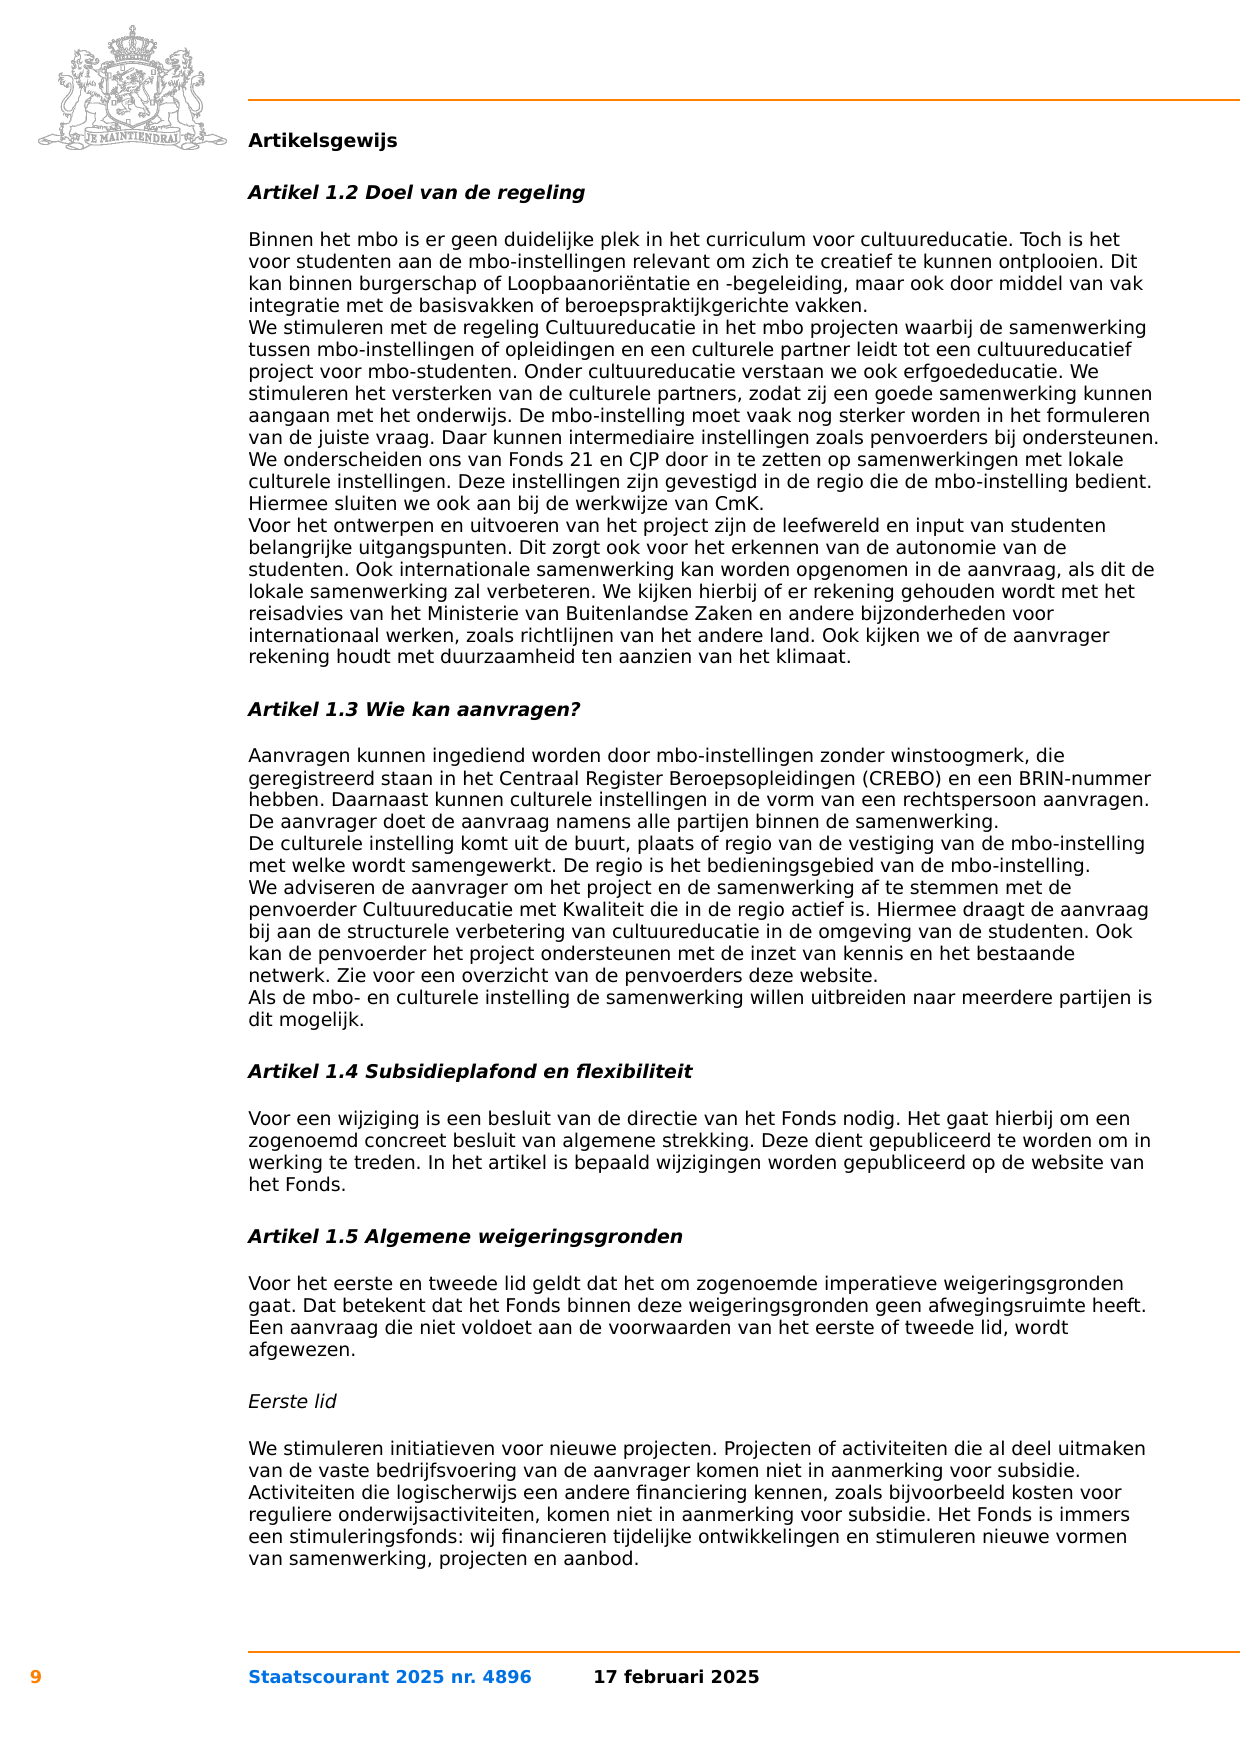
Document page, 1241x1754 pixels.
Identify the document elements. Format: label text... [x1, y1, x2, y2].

picture [38, 25, 227, 150]
subtitle Eerste lid [248, 1391, 1163, 1413]
subtitle Artikel 1.2 Doel van de regeling [248, 182, 1163, 204]
text Voor het eerste en tweede lid geldt dat het om zogenoemde imperatieve weigeringsgronden gaat. Dat betekent dat het Fonds binnen deze weigeringsgronden geen afwegingsruimte heeft. Een aanvraag die niet voldoet aan de voorwaarden van het eerste of tweede lid, wordt afgewezen. [248, 1273, 1163, 1361]
subtitle Artikelsgewijs [248, 130, 1163, 152]
text Voor het ontwerpen en uitvoeren van het project zijn de leefwereld en input van studenten belangrijke uitgangspunten. Dit zorgt ook voor het erkennen van de autonomie van de studenten. Ook internationale samenwerking kan worden opgenomen in de aanvraag, als dit de lokale samenwerking zal verbeteren. We kijken hierbij of er rekening gehouden wordt met het reisadvies van het Ministerie van Buitenlandse Zaken en andere bijzonderheden voor internationaal werken, zoals richtlijnen van het andere land. Ook kijken we of de aanvrager rekening houdt met duurzaamheid ten aanzien van het klimaat. [248, 514, 1163, 668]
subtitle Artikel 1.3 Wie kan aanvragen? [248, 698, 1163, 720]
text Als de mbo- en culturele instelling de samenwerking willen uitbreiden naar meerdere partijen is dit mogelijk. [248, 987, 1163, 1031]
text We adviseren de aanvrager om het project en de samenwerking af te stemmen met de penvoerder Cultuureducatie met Kwaliteit die in de regio actief is. Hiermee draagt de aanvraag bij aan de structurele verbetering van cultuureducatie in de omgeving van de studenten. Ook kan de penvoerder het project ondersteunen met de inzet van kennis en het bestaande netwerk. Zie voor een overzicht van de penvoerders deze website. [248, 877, 1163, 987]
text De culturele instelling komt uit de buurt, plaats of regio van de vestiging van de mbo-instelling met welke wordt samengewerkt. De regio is het bedieningsgebied van de mbo-instelling. [248, 833, 1163, 877]
text Voor een wijziging is een besluit van de directie van het Fonds nodig. Het gaat hierbij om een zogenoemd concreet besluit van algemene strekking. Deze dient gepubliceerd te worden om in werking te treden. In het artikel is bepaald wijzigingen worden gepubliceerd op de website van het Fonds. [248, 1108, 1163, 1196]
text We stimuleren met de regeling Cultuureducatie in het mbo projecten waarbij de samenwerking tussen mbo-instellingen of opleidingen en een culturele partner leidt tot een cultuureducatief project voor mbo-studenten. Onder cultuureducatie verstaan we ook erfgoededucatie. We stimuleren het versterken van de culturele partners, zodat zij een goede samenwerking kunnen aangaan met het onderwijs. De mbo-instelling moet vaak nog sterker worden in het formuleren van de juiste vraag. Daar kunnen intermediaire instellingen zoals penvoerders bij ondersteunen. [248, 317, 1163, 449]
text We stimuleren initiatieven voor nieuwe projecten. Projecten of activiteiten die al deel uitmaken van de vaste bedrijfsvoering van de aanvrager komen niet in aanmerking voor subsidie. Activiteiten die logischerwijs een andere financiering kennen, zoals bijvoorbeeld kosten voor reguliere onderwijsactiviteiten, komen niet in aanmerking voor subsidie. Het Fonds is immers een stimuleringsfonds: wij financieren tijdelijke ontwikkelingen en stimuleren nieuwe vormen van samenwerking, projecten en aanbod. [248, 1438, 1163, 1570]
text Aanvragen kunnen ingediend worden door mbo-instellingen zonder winstoogmerk, die geregistreerd staan in het Centraal Register Beroepsopleidingen (CREBO) en een BRIN-nummer hebben. Daarnaast kunnen culturele instellingen in de vorm van een rechtspersoon aanvragen. De aanvrager doet de aanvraag namens alle partijen binnen de samenwerking. [248, 745, 1163, 833]
subtitle Artikel 1.5 Algemene weigeringsgronden [248, 1226, 1163, 1248]
text Binnen het mbo is er geen duidelijke plek in het curriculum voor cultuureducatie. Toch is het voor studenten aan de mbo-instellingen relevant om zich te creatief te kunnen ontplooien. Dit kan binnen burgerschap of Loopbaanoriëntatie en -begeleiding, maar ook door middel van vak integratie met de basisvakken of beroepspraktijkgerichte vakken. [248, 229, 1163, 317]
text We onderscheiden ons van Fonds 21 en CJP door in te zetten op samenwerkingen met lokale culturele instellingen. Deze instellingen zijn gevestigd in de regio die de mbo-instelling bedient. Hiermee sluiten we ook aan bij de werkwijze van CmK. [248, 449, 1163, 514]
subtitle Artikel 1.4 Subsidieplafond en flexibiliteit [248, 1061, 1163, 1083]
